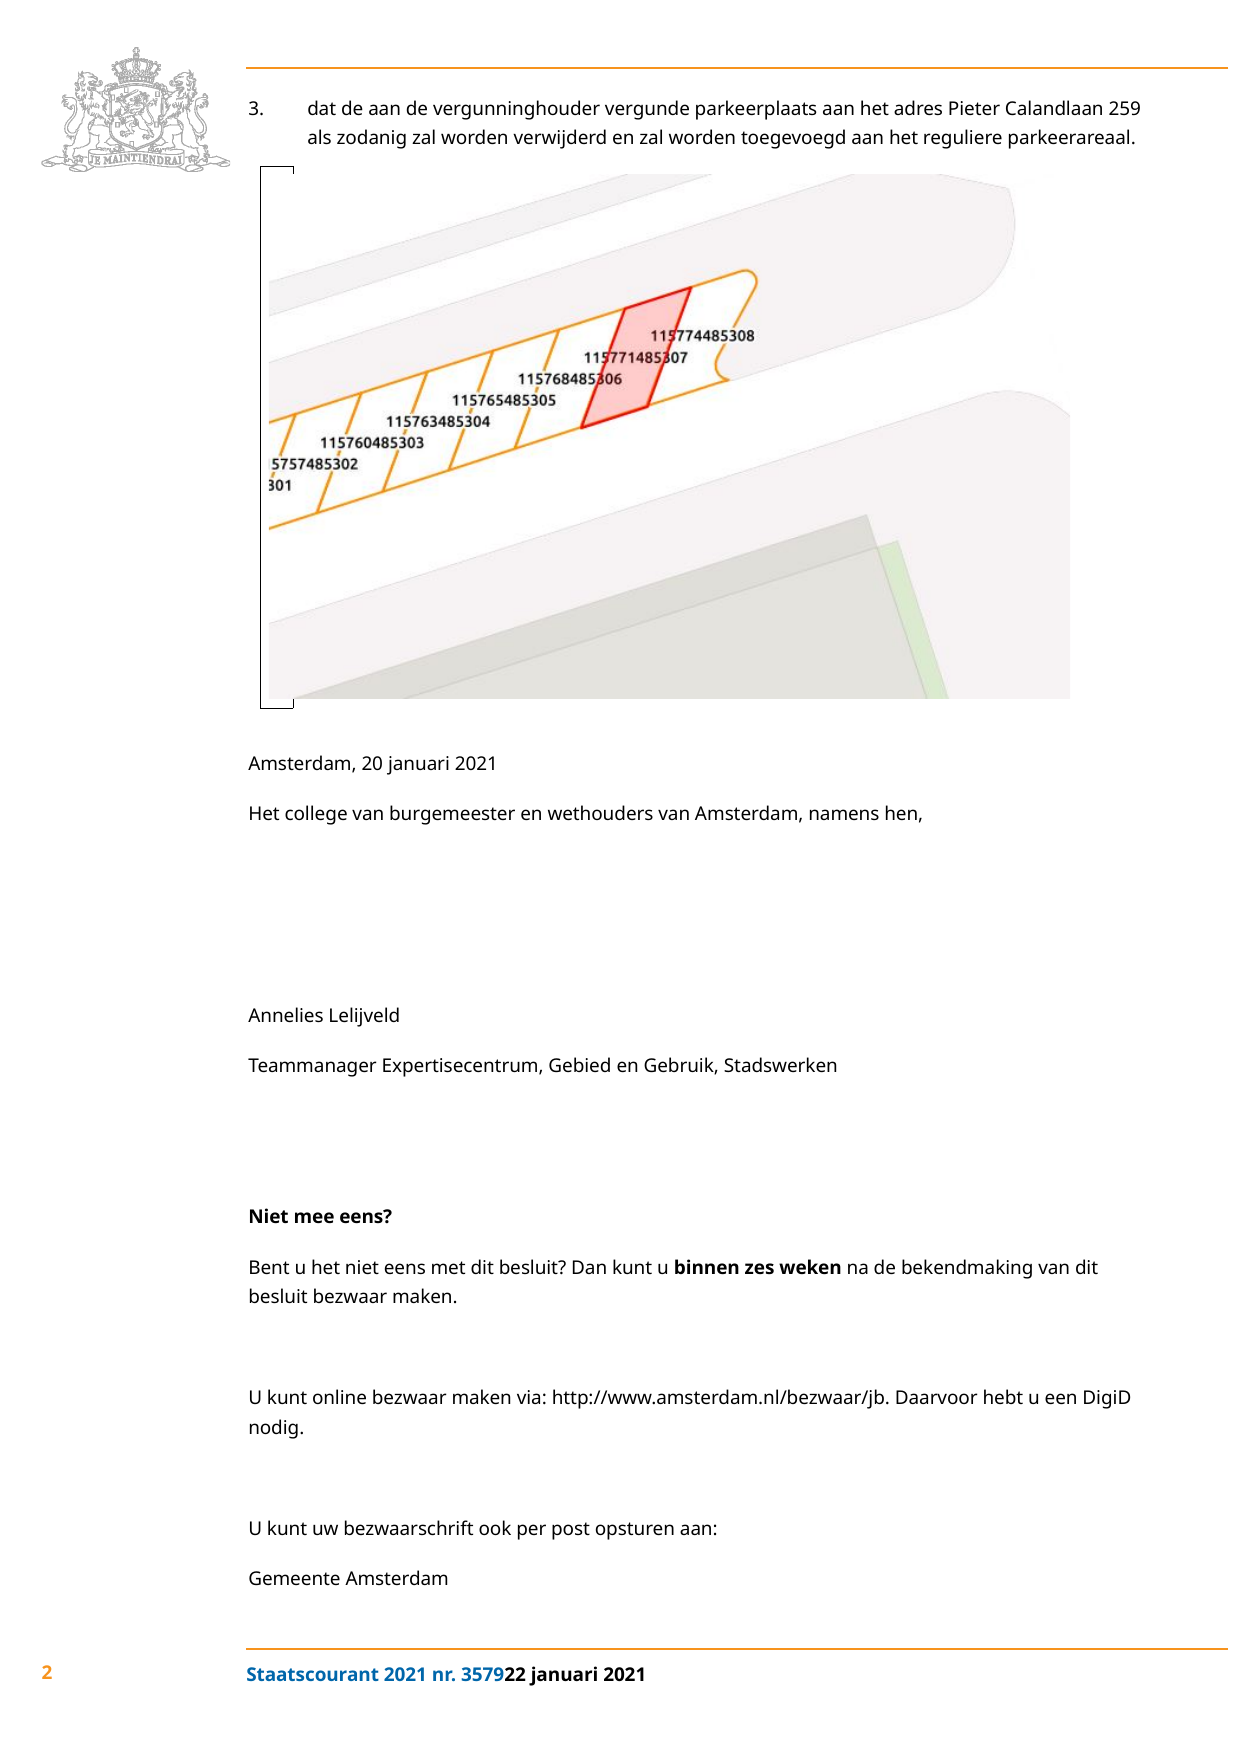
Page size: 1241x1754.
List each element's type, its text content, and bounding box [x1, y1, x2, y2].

text Bent u het niet eens met dit besluit? Dan kunt u binnen zes weken na de bekendmaking van dit besluit bezwaar maken. [248, 1254, 1152, 1309]
text Niet mee eens? [248, 1203, 1152, 1229]
text Teammanager Expertisecentrum, Gebied en Gebruik, Stadswerken [248, 1052, 1152, 1078]
text Annelies Lelijveld [248, 1002, 1152, 1028]
picture [41, 47, 231, 172]
text U kunt uw bezwaarschrift ook per post opsturen aan: [248, 1515, 1152, 1541]
text Het college van burgemeester en wethouders van Amsterdam, namens hen, [248, 800, 1152, 826]
text Gemeente Amsterdam [248, 1565, 1152, 1591]
text Amsterdam, 20 januari 2021 [248, 750, 1152, 776]
list dat de aan de vergunninghouder vergunde parkeerplaats aan het adres Pieter Calandlaan 259 als zodanig zal worden verwijderd en zal worden toegevoegd aan het reguliere parkeerareaal. [248, 95, 1152, 150]
picture [268, 174, 1071, 699]
text U kunt online bezwaar maken via: http://www.amsterdam.nl/bezwaar/jb. Daarvoor hebt u een DigiD nodig. [248, 1384, 1152, 1440]
